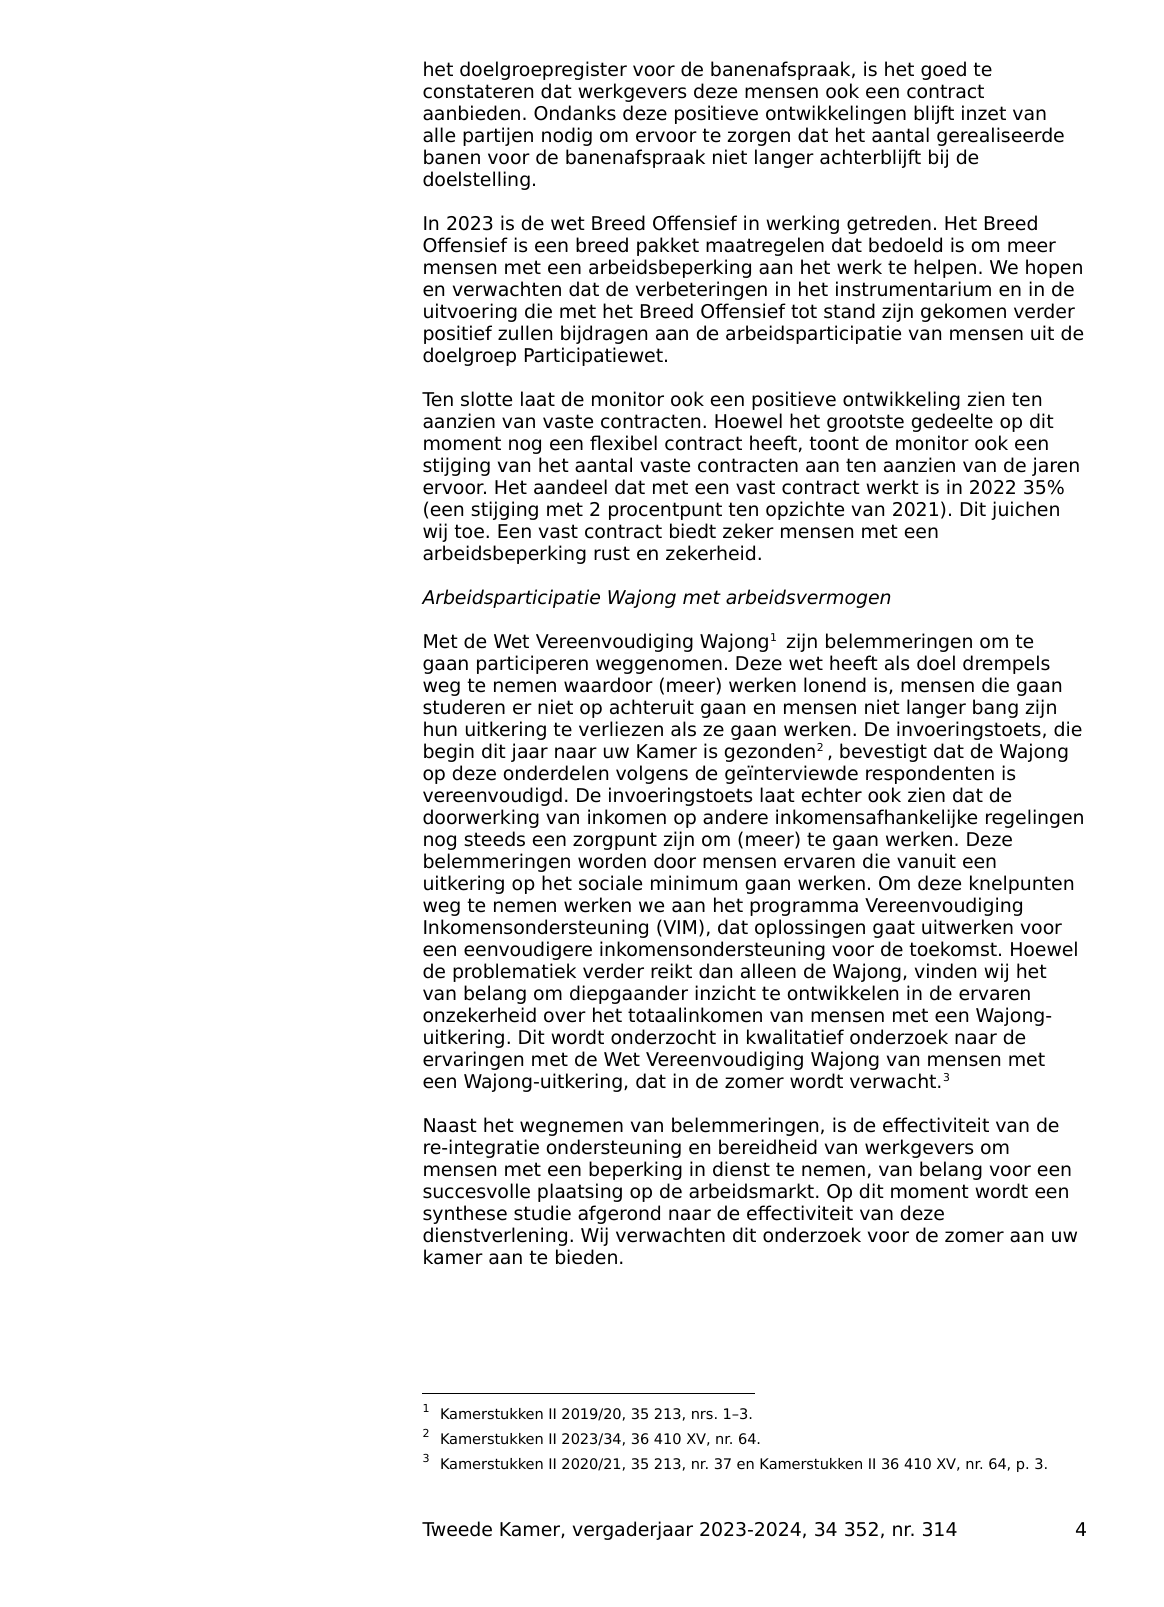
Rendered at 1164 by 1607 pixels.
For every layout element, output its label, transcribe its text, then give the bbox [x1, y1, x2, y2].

text Met de Wet Vereenvoudiging Wajong zijn belemmeringen om te gaan participeren weggenomen. Deze wet heeft als doel drempels weg te nemen waardoor (meer) werken lonend is, mensen die gaan studeren er niet op achteruit gaan en mensen niet langer bang zijn hun uitkering te verliezen als ze gaan werken. De invoeringstoets, die begin dit jaar naar uw Kamer is gezonden, bevestigt dat de Wajong op deze onderdelen volgens de geïnterviewde respondenten is vereenvoudigd. De invoeringstoets laat echter ook zien dat de doorwerking van inkomen op andere inkomensafhankelijke regelingen nog steeds een zorgpunt zijn om (meer) te gaan werken. Deze belemmeringen worden door mensen ervaren die vanuit een uitkering op het sociale minimum gaan werken. Om deze knelpunten weg te nemen werken we aan het programma Vereenvoudiging Inkomensondersteuning (VIM), dat oplossingen gaat uitwerken voor een eenvoudigere inkomensondersteuning voor de toekomst. Hoewel de problematiek verder reikt dan alleen de Wajong, vinden wij het van belang om diepgaander inzicht te ontwikkelen in de ervaren onzekerheid over het totaalinkomen van mensen met een Wajong-uitkering. Dit wordt onderzocht in kwalitatief onderzoek naar de ervaringen met de Wet Vereenvoudiging Wajong van mensen met een Wajong-uitkering, dat in de zomer wordt verwacht. [422, 631, 1087, 1093]
text Kamerstukken II 2020/21, 35 213, nr. 37 en Kamerstukken II 36 410 XV, nr. 64, p. 3. [422, 1452, 1087, 1474]
text Kamerstukken II 2019/20, 35 213, nrs. 1–3. [422, 1402, 1087, 1424]
text Kamerstukken II 2023/34, 36 410 XV, nr. 64. [422, 1427, 1087, 1449]
subtitle Arbeidsparticipatie Wajong met arbeidsvermogen [422, 587, 1087, 609]
text In 2023 is de wet Breed Offensief in werking getreden. Het Breed Offensief is een breed pakket maatregelen dat bedoeld is om meer mensen met een arbeidsbeperking aan het werk te helpen. We hopen en verwachten dat de verbeteringen in het instrumentarium en in de uitvoering die met het Breed Offensief tot stand zijn gekomen verder positief zullen bijdragen aan de arbeidsparticipatie van mensen uit de doelgroep Participatiewet. [422, 213, 1087, 367]
text het doelgroepregister voor de banenafspraak, is het goed te constateren dat werkgevers deze mensen ook een contract aanbieden. Ondanks deze positieve ontwikkelingen blijft inzet van alle partijen nodig om ervoor te zorgen dat het aantal gerealiseerde banen voor de banenafspraak niet langer achterblijft bij de doelstelling. [422, 59, 1087, 191]
text Naast het wegnemen van belemmeringen, is de effectiviteit van de re-integratie ondersteuning en bereidheid van werkgevers om mensen met een beperking in dienst te nemen, van belang voor een succesvolle plaatsing op de arbeidsmarkt. Op dit moment wordt een synthese studie afgerond naar de effectiviteit van deze dienstverlening. Wij verwachten dit onderzoek voor de zomer aan uw kamer aan te bieden. [422, 1115, 1087, 1269]
text Ten slotte laat de monitor ook een positieve ontwikkeling zien ten aanzien van vaste contracten. Hoewel het grootste gedeelte op dit moment nog een flexibel contract heeft, toont de monitor ook een stijging van het aantal vaste contracten aan ten aanzien van de jaren ervoor. Het aandeel dat met een vast contract werkt is in 2022 35% (een stijging met 2 procentpunt ten opzichte van 2021). Dit juichen wij toe. Een vast contract biedt zeker mensen met een arbeidsbeperking rust en zekerheid. [422, 389, 1087, 565]
